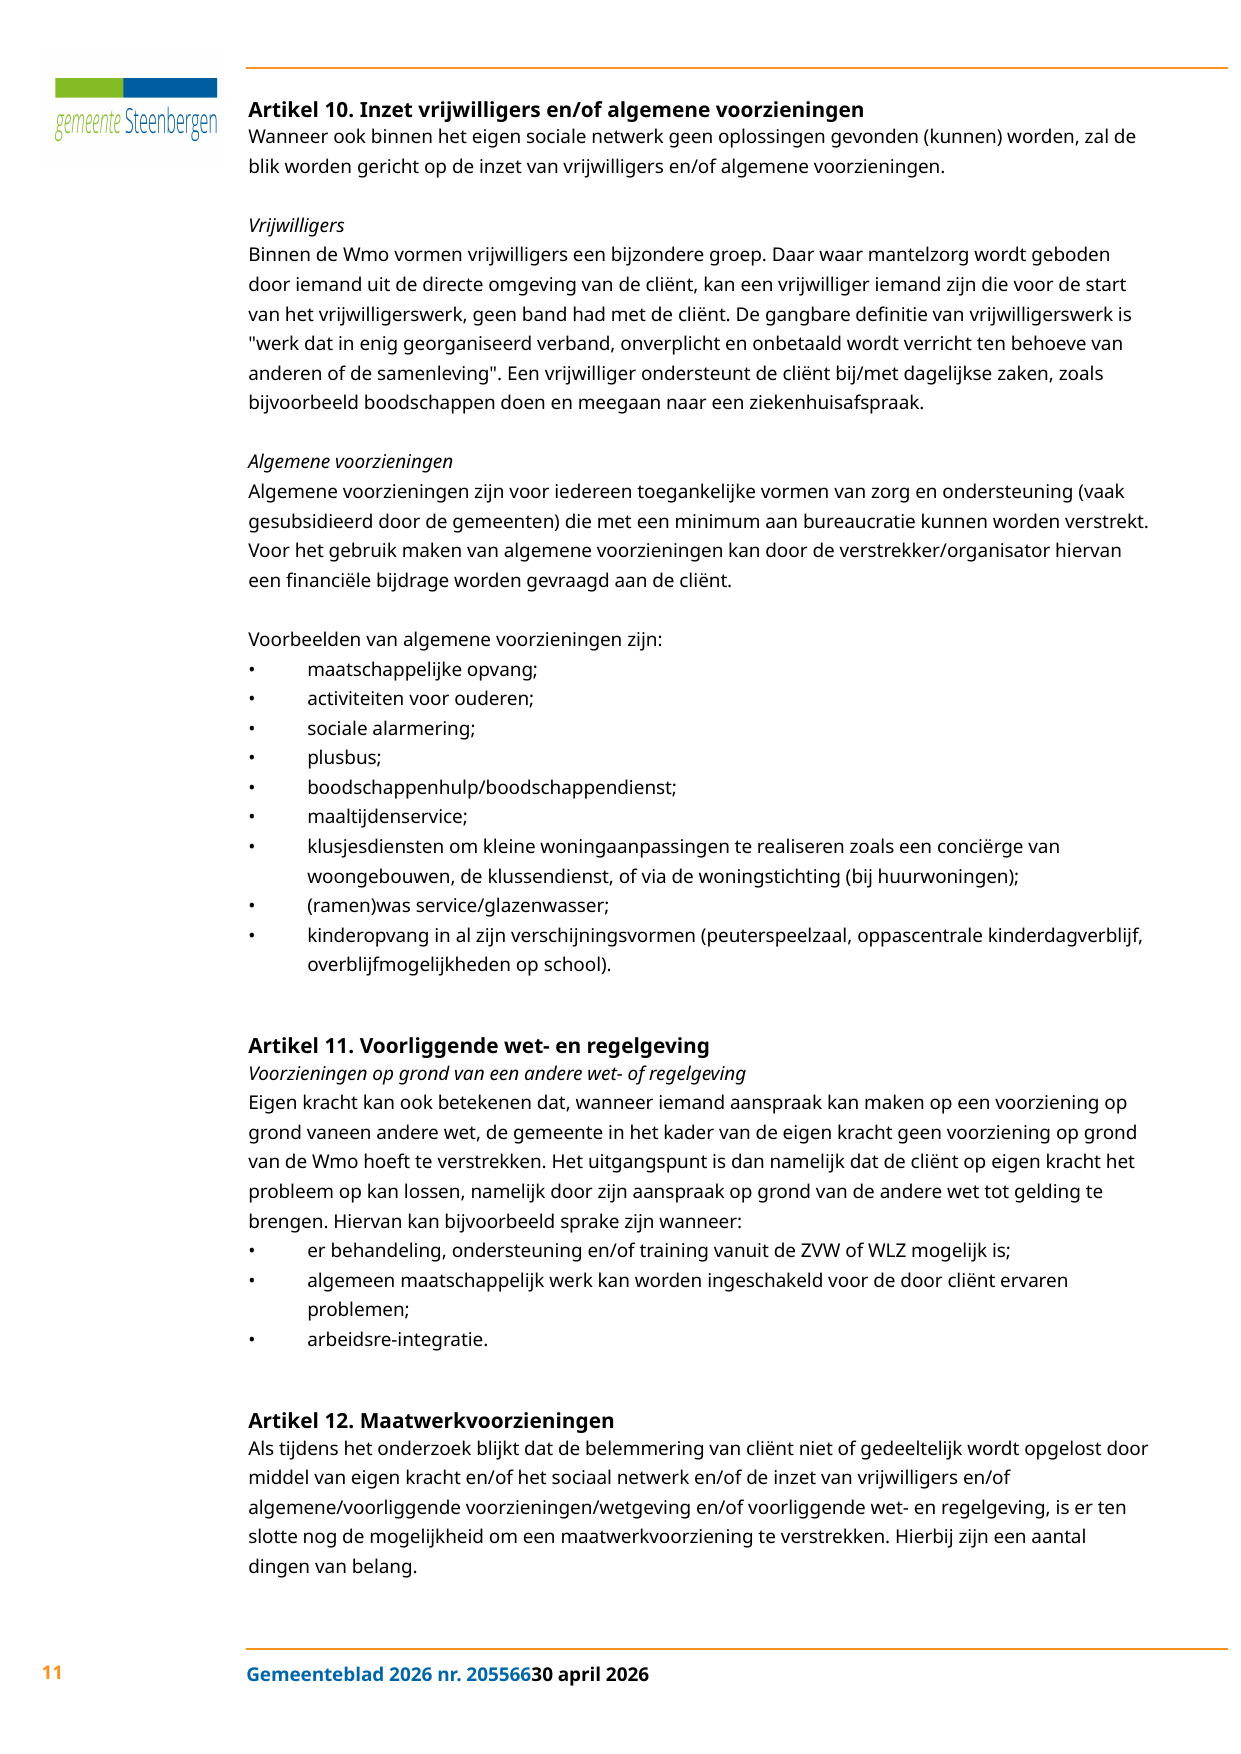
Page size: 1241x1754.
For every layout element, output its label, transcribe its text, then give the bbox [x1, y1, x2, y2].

text Algemene voorzieningen [248, 449, 1152, 474]
text Vrijwilligers [248, 212, 1152, 238]
text Artikel 12. Maatwerkvoorzieningen [248, 1406, 1152, 1435]
list kinderopvang in al zijn verschijningsvormen (peuterspeelzaal, oppascentrale kinderdagverblijf, overblijfmogelijkheden op school). [248, 922, 1152, 977]
text Artikel 10. Inzet vrijwilligers en/of algemene voorzieningen [248, 95, 1152, 123]
list klusjesdiensten om kleine woningaanpassingen te realiseren zoals een conciërge van woongebouwen, de klussendienst, of via de woningstichting (bij huurwoningen); [248, 833, 1152, 888]
text Als tijdens het onderzoek blijkt dat de belemmering van cliënt niet of gedeeltelijk wordt opgelost door middel van eigen kracht en/of het sociaal netwerk en/of de inzet van vrijwilligers en/of algemene/voorliggende voorzieningen/wetgeving en/of voorliggende wet- en regelgeving, is er ten slotte nog de mogelijkheid om een maatwerkvoorziening te verstrekken. Hierbij zijn een aantal dingen van belang. [248, 1435, 1152, 1579]
text Binnen de Wmo vormen vrijwilligers een bijzondere groep. Daar waar mantelzorg wordt geboden door iemand uit de directe omgeving van de cliënt, kan een vrijwilliger iemand zijn die voor de start van het vrijwilligerswerk, geen band had met de cliënt. De gangbare definitie van vrijwilligerswerk is "werk dat in enig georganiseerd verband, onverplicht en onbetaald wordt verricht ten behoeve van anderen of de samenleving". Een vrijwilliger ondersteunt de cliënt bij/met dagelijkse zaken, zoals bijvoorbeeld boodschappen doen en meegaan naar een ziekenhuisafspraak. [248, 242, 1152, 415]
list (ramen)was service/glazenwasser; [248, 892, 1152, 918]
list algemeen maatschappelijk werk kan worden ingeschakeld voor de door cliënt ervaren problemen; [248, 1267, 1152, 1322]
list er behandeling, ondersteuning en/of training vanuit de ZVW of WLZ mogelijk is; [248, 1237, 1152, 1263]
text Eigen kracht kan ook betekenen dat, wanneer iemand aanspraak kan maken op een voorziening op grond vaneen andere wet, de gemeente in het kader van de eigen kracht geen voorziening op grond van de Wmo hoeft te verstrekken. Het uitgangspunt is dan namelijk dat de cliënt op eigen kracht het probleem op kan lossen, namelijk door zijn aanspraak op grond van de andere wet tot gelding te brengen. Hiervan kan bijvoorbeeld sprake zijn wanneer: [248, 1089, 1152, 1234]
text Voorzieningen op grond van een andere wet- of regelgeving [248, 1060, 1152, 1086]
list plusbus; [248, 744, 1152, 770]
list arbeidsre-integratie. [248, 1326, 1152, 1352]
text Algemene voorzieningen zijn voor iedereen toegankelijke vormen van zorg en ondersteuning (vaak gesubsidieerd door de gemeenten) die met een minimum aan bureaucratie kunnen worden verstrekt. Voor het gebruik maken van algemene voorzieningen kan door de verstrekker/organisator hiervan een financiële bijdrage worden gevraagd aan de cliënt. [248, 478, 1152, 593]
text Wanneer ook binnen het eigen sociale netwerk geen oplossingen gevonden (kunnen) worden, zal de blik worden gericht op de inzet van vrijwilligers en/of algemene voorzieningen. [248, 123, 1152, 178]
text Artikel 11. Voorliggende wet- en regelgeving [248, 1032, 1152, 1060]
text Voorbeelden van algemene voorzieningen zijn: [248, 626, 1152, 652]
list activiteiten voor ouderen; [248, 685, 1152, 711]
list maatschappelijke opvang; [248, 656, 1152, 681]
picture [41, 47, 231, 172]
list sociale alarmering; [248, 715, 1152, 741]
list maaltijdenservice; [248, 804, 1152, 829]
list boodschappenhulp/boodschappendienst; [248, 774, 1152, 800]
